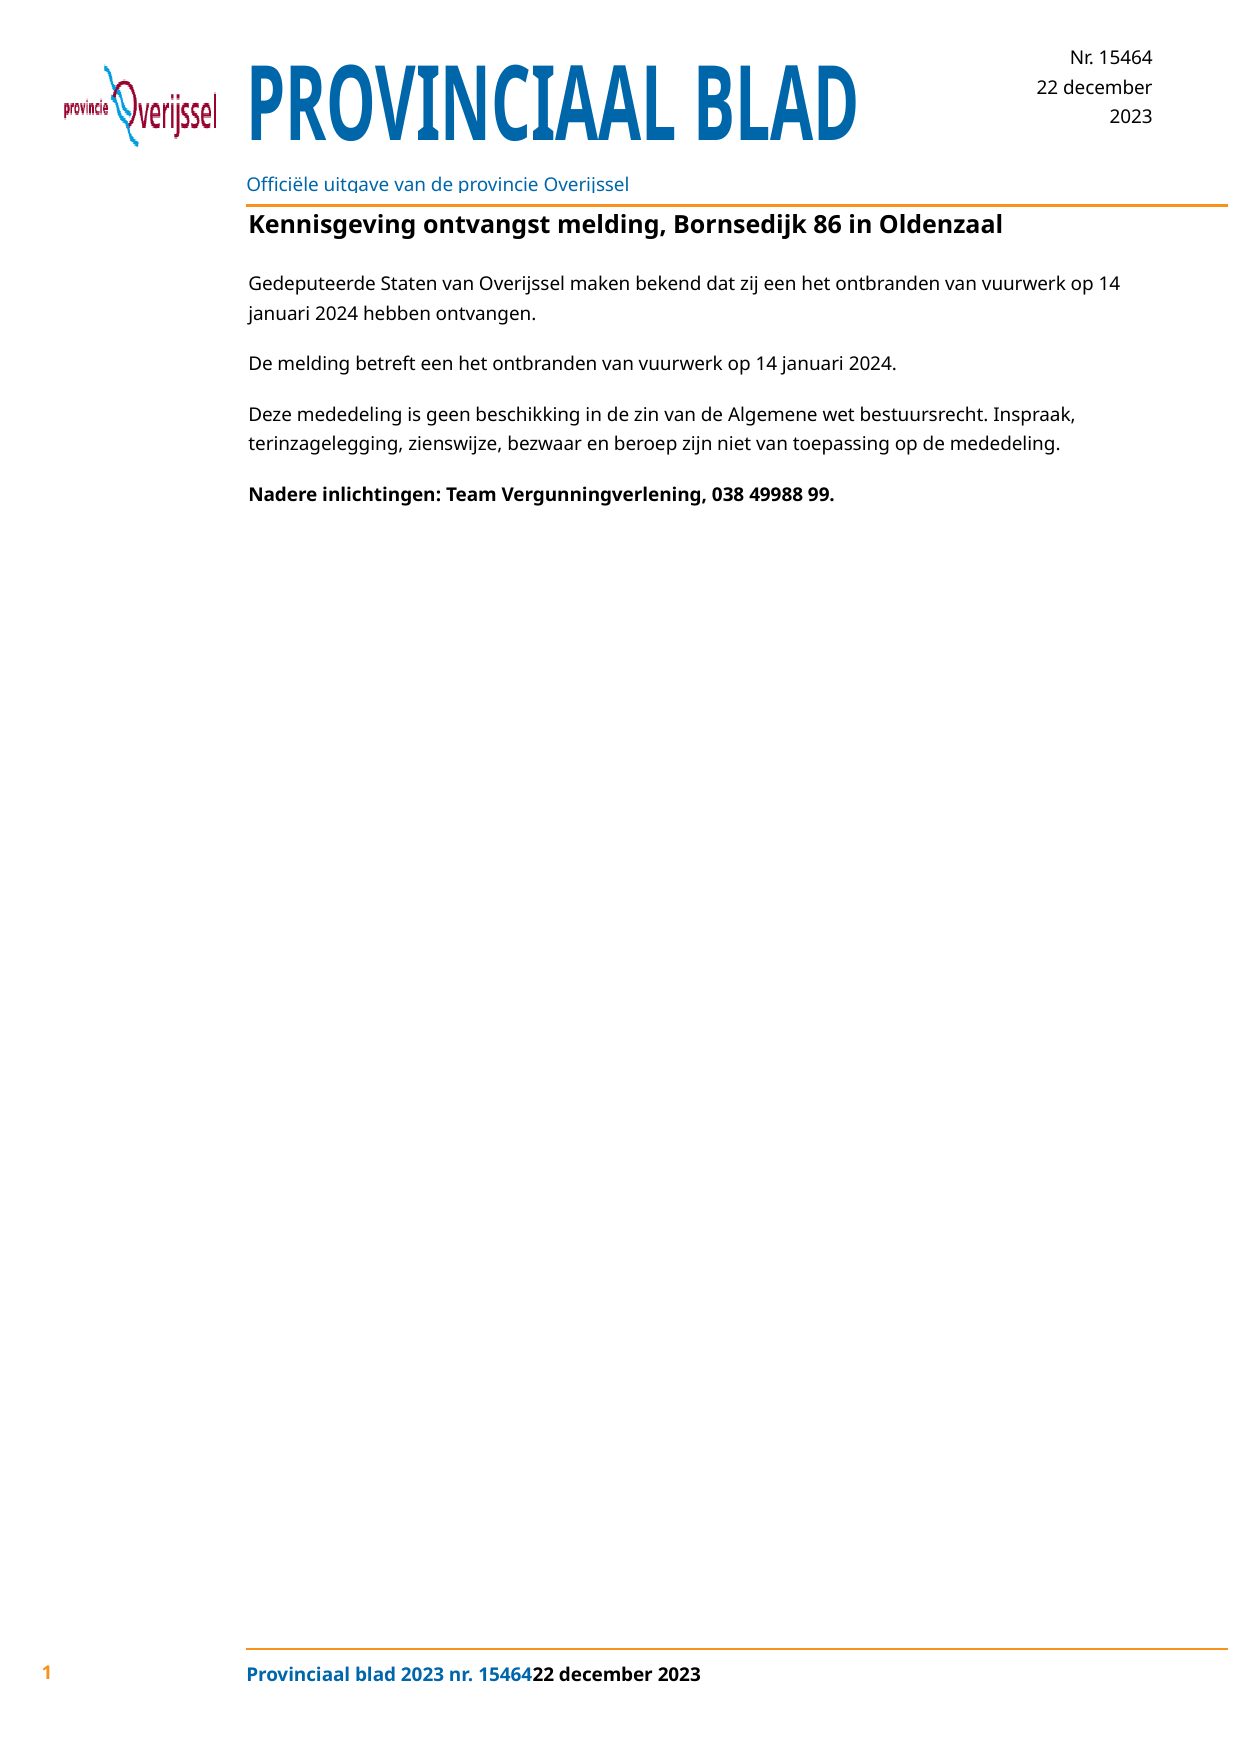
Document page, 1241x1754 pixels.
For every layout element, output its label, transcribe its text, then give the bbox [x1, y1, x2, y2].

picture [41, 47, 231, 172]
text De melding betreft een het ontbranden van vuurwerk op 14 januari 2024. [248, 350, 1152, 376]
text Nadere inlichtingen: Team Vergunningverlening, 038 49988 99. [248, 481, 1152, 506]
text Deze mededeling is geen beschikking in de zin van de Algemene wet bestuursrecht. Inspraak, terinzagelegging, zienswijze, bezwaar en beroep zijn niet van toepassing op de mededeling. [248, 401, 1152, 456]
text Gedeputeerde Staten van Overijssel maken bekend dat zij een het ontbranden van vuurwerk op 14 januari 2024 hebben ontvangen. [248, 270, 1152, 326]
text Kennisgeving ontvangst melding, Bornsedijk 86 in Oldenzaal [248, 207, 1152, 241]
